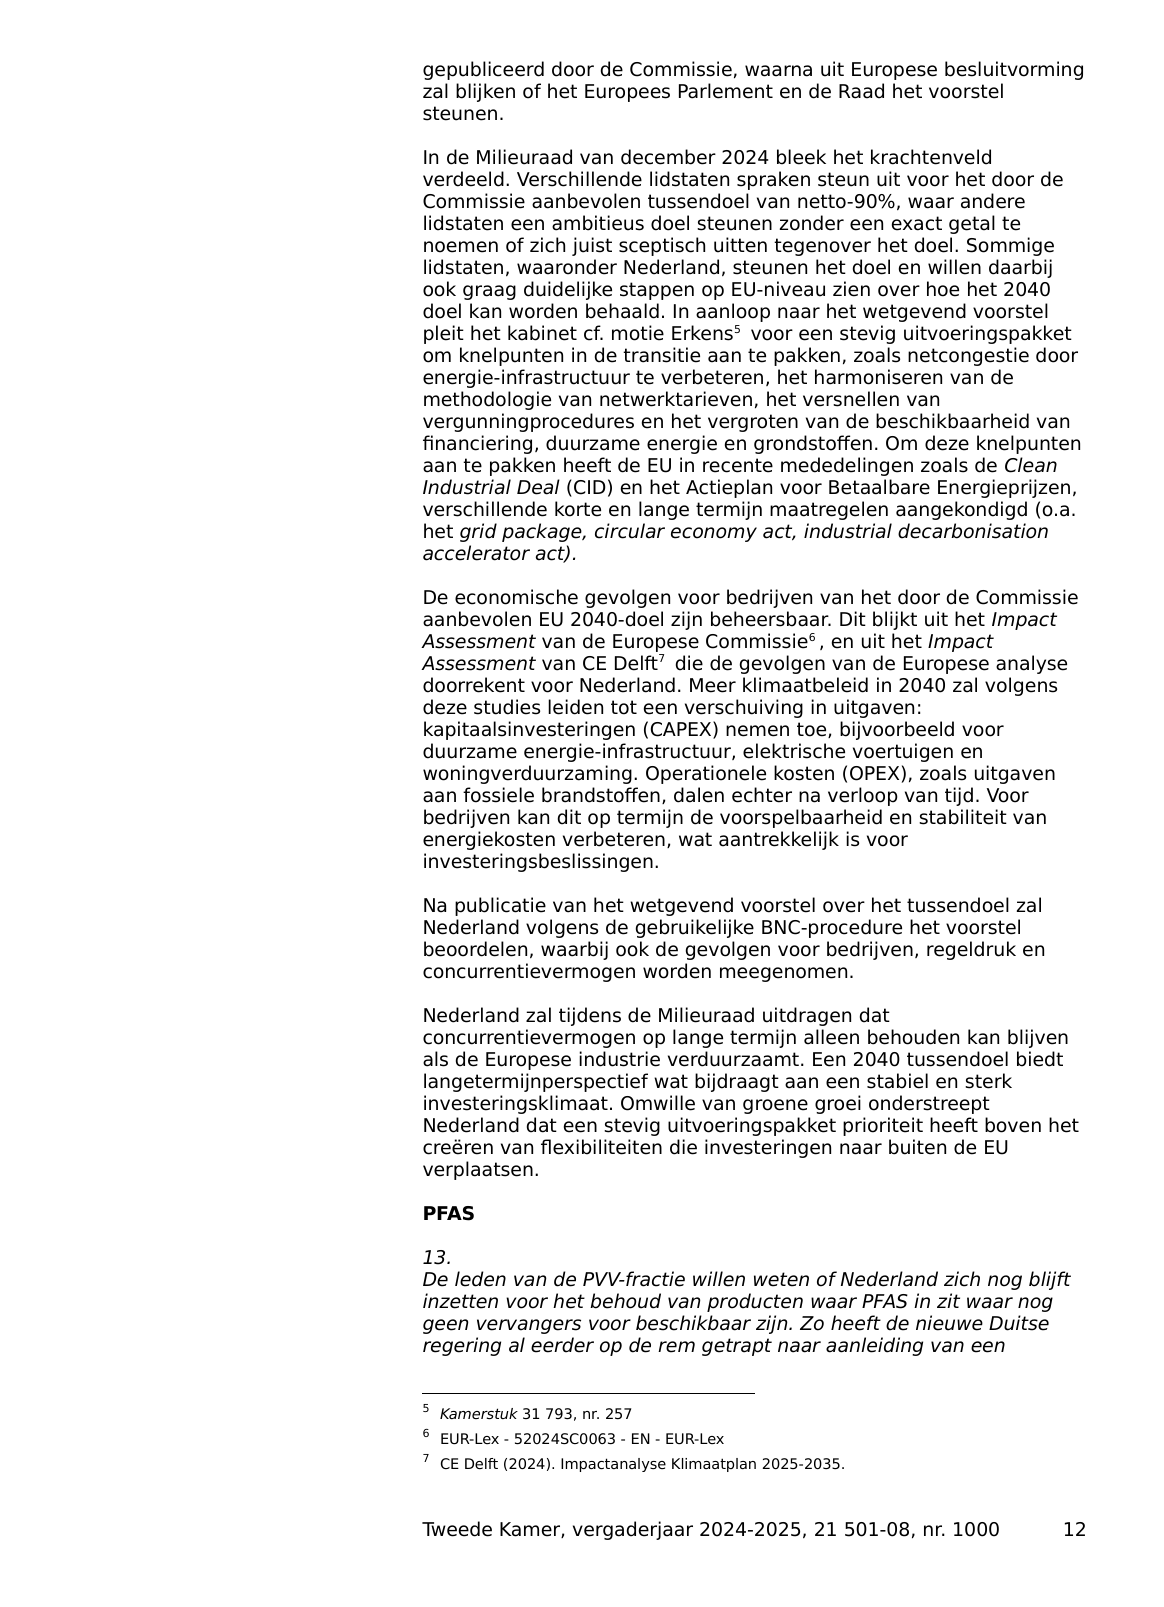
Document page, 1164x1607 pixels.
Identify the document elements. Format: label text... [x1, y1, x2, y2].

text Nederland zal tijdens de Milieuraad uitdragen dat concurrentievermogen op lange termijn alleen behouden kan blijven als de Europese industrie verduurzaamt. Een 2040 tussendoel biedt langetermijnperspectief wat bijdraagt aan een stabiel en sterk investeringsklimaat. Omwille van groene groei onderstreept Nederland dat een stevig uitvoeringspakket prioriteit heeft boven het creëren van flexibiliteiten die investeringen naar buiten de EU verplaatsen. [422, 1005, 1087, 1181]
text CE Delft (2024). Impactanalyse Klimaatplan 2025-2035. [422, 1452, 1087, 1474]
text EUR-Lex - 52024SC0063 - EN - EUR-Lex [422, 1427, 1087, 1449]
text De leden van de PVV-fractie willen weten of Nederland zich nog blijft inzetten voor het behoud van producten waar PFAS in zit waar nog geen vervangers voor beschikbaar zijn. Zo heeft de nieuwe Duitse regering al eerder op de rem getrapt naar aanleiding van een [422, 1269, 1087, 1357]
text 13. [422, 1247, 1087, 1269]
text De economische gevolgen voor bedrijven van het door de Commissie aanbevolen EU 2040-doel zijn beheersbaar. Dit blijkt uit het Impact Assessment van de Europese Commissie, en uit het Impact Assessment van CE Delft die de gevolgen van de Europese analyse doorrekent voor Nederland. Meer klimaatbeleid in 2040 zal volgens deze studies leiden tot een verschuiving in uitgaven: kapitaalsinvesteringen (CAPEX) nemen toe, bijvoorbeeld voor duurzame energie-infrastructuur, elektrische voertuigen en woningverduurzaming. Operationele kosten (OPEX), zoals uitgaven aan fossiele brandstoffen, dalen echter na verloop van tijd. Voor bedrijven kan dit op termijn de voorspelbaarheid en stabiliteit van energiekosten verbeteren, wat aantrekkelijk is voor investeringsbeslissingen. [422, 587, 1087, 873]
text Na publicatie van het wetgevend voorstel over het tussendoel zal Nederland volgens de gebruikelijke BNC-procedure het voorstel beoordelen, waarbij ook de gevolgen voor bedrijven, regeldruk en concurrentievermogen worden meegenomen. [422, 895, 1087, 983]
subtitle PFAS [422, 1203, 1087, 1225]
text Kamerstuk 31 793, nr. 257 [422, 1402, 1087, 1424]
text In de Milieuraad van december 2024 bleek het krachtenveld verdeeld. Verschillende lidstaten spraken steun uit voor het door de Commissie aanbevolen tussendoel van netto-90%, waar andere lidstaten een ambitieus doel steunen zonder een exact getal te noemen of zich juist sceptisch uitten tegenover het doel. Sommige lidstaten, waaronder Nederland, steunen het doel en willen daarbij ook graag duidelijke stappen op EU-niveau zien over hoe het 2040 doel kan worden behaald. In aanloop naar het wetgevend voorstel pleit het kabinet cf. motie Erkens voor een stevig uitvoeringspakket om knelpunten in de transitie aan te pakken, zoals netcongestie door energie-infrastructuur te verbeteren, het harmoniseren van de methodologie van netwerktarieven, het versnellen van vergunningprocedures en het vergroten van de beschikbaarheid van financiering, duurzame energie en grondstoffen. Om deze knelpunten aan te pakken heeft de EU in recente mededelingen zoals de Clean Industrial Deal (CID) en het Actieplan voor Betaalbare Energieprijzen, verschillende korte en lange termijn maatregelen aangekondigd (o.a. het grid package, circular economy act, industrial decarbonisation accelerator act). [422, 147, 1087, 565]
text gepubliceerd door de Commissie, waarna uit Europese besluitvorming zal blijken of het Europees Parlement en de Raad het voorstel steunen. [422, 59, 1087, 125]
